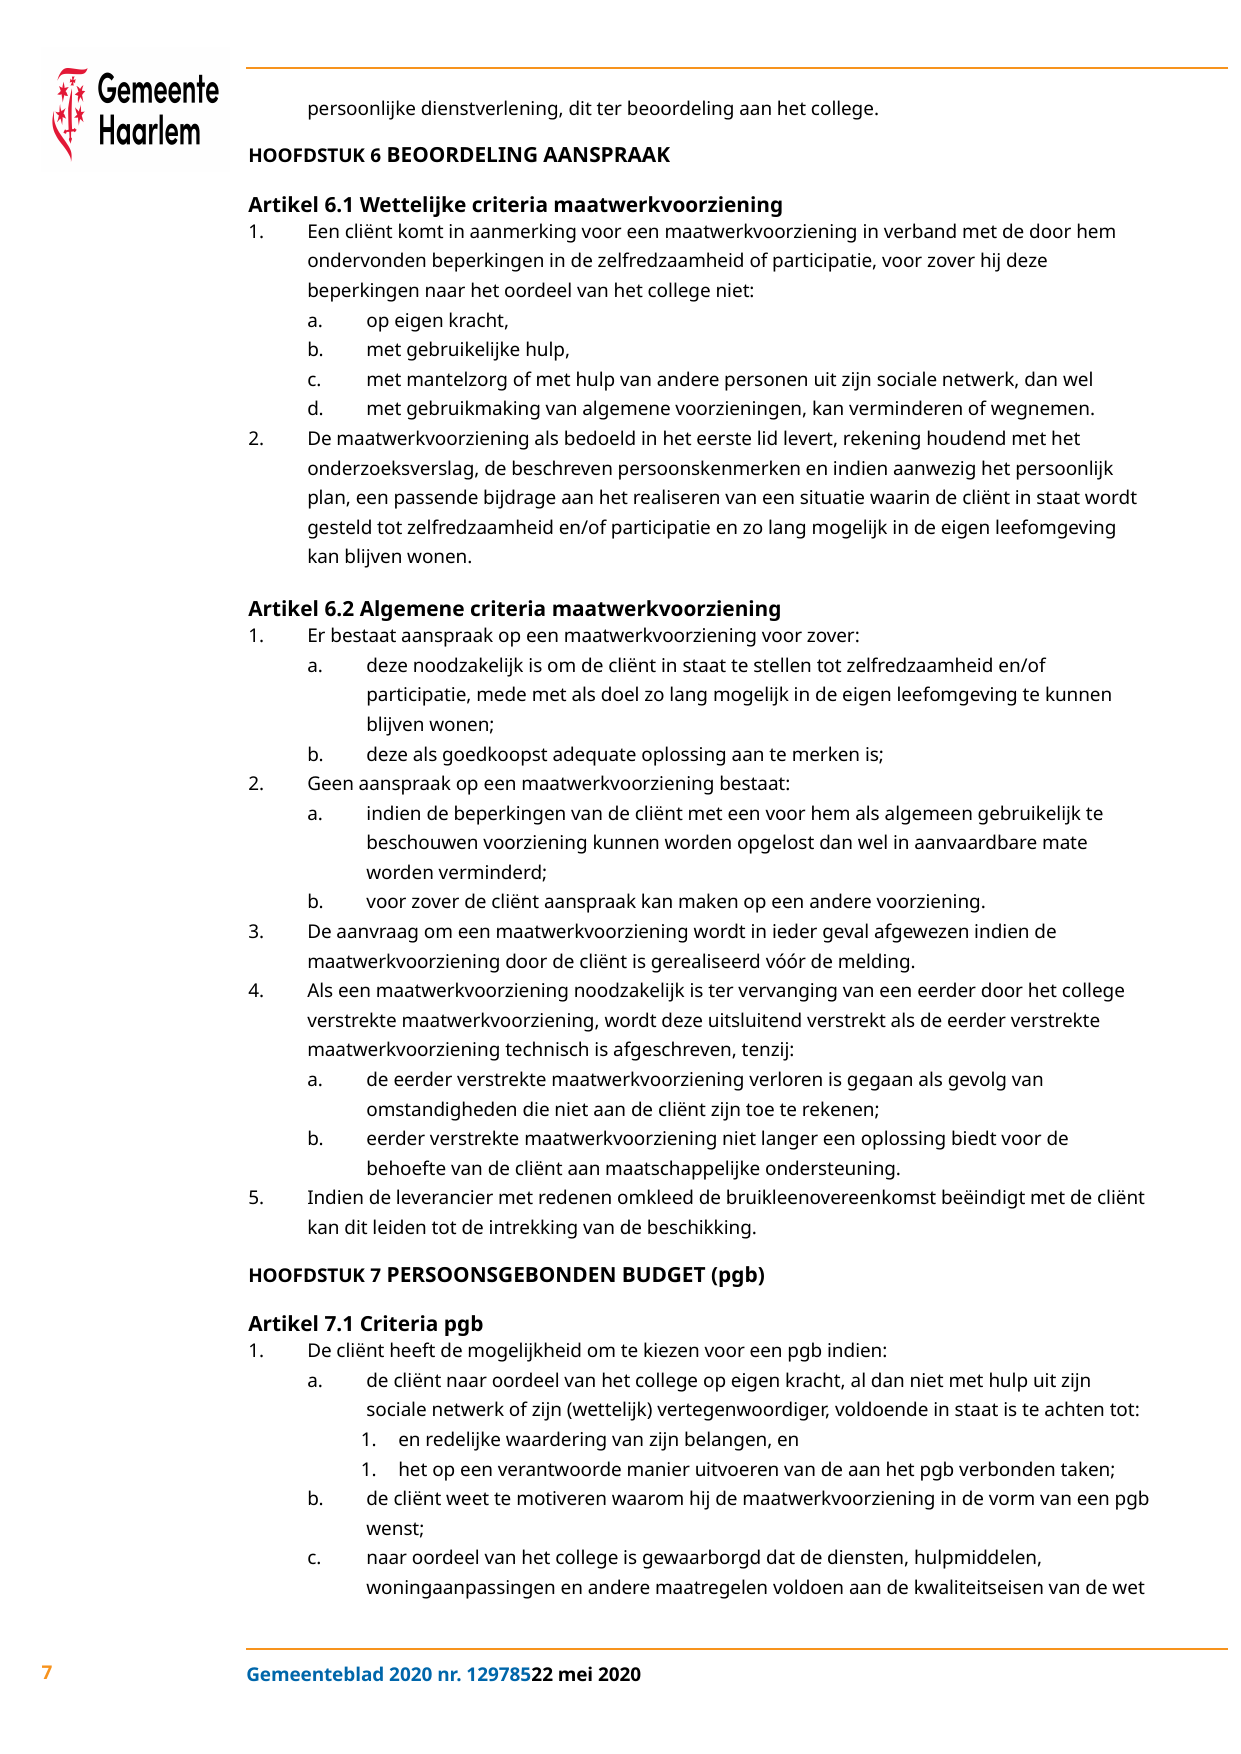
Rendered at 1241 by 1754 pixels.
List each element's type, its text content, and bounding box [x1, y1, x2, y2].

list Indien de leverancier met redenen omkleed de bruikleenovereenkomst beëindigt met de cliënt kan dit leiden tot de intrekking van de beschikking. [248, 1184, 1152, 1240]
list Er bestaat aanspraak op een maatwerkvoorziening voor zover: [248, 622, 1152, 648]
list De cliënt heeft de mogelijkheid om te kiezen voor een pgb indien: [248, 1337, 1152, 1363]
list De maatwerkvoorziening als bedoeld in het eerste lid levert, rekening houdend met het onderzoeksverslag, de beschreven persoonskenmerken en indien aanwezig het persoonlijk plan, een passende bijdrage aan het realiseren van een situatie waarin de cliënt in staat wordt gesteld tot zelfredzaamheid en/of participatie en zo lang mogelijk in de eigen leefomgeving kan blijven wonen. [248, 425, 1152, 569]
list Een cliënt komt in aanmerking voor een maatwerkvoorziening in verband met de door hem ondervonden beperkingen in de zelfredzaamheid of participatie, voor zover hij deze beperkingen naar het oordeel van het college niet: [248, 218, 1152, 303]
picture [41, 47, 231, 172]
list De aanvraag om een maatwerkvoorziening wordt in ieder geval afgewezen indien de maatwerkvoorziening door de cliënt is gerealiseerd vóór de melding. [248, 918, 1152, 973]
text Artikel 6.2 Algemene criteria maatwerkvoorziening [248, 594, 1152, 622]
list persoonlijke dienstverlening, dit ter beoordeling aan het college. [248, 95, 1152, 121]
text Artikel 7.1 Criteria pgb [248, 1309, 1152, 1337]
list voor zover de cliënt aanspraak kan maken op een andere voorziening. [307, 889, 1152, 914]
list de cliënt weet te motiveren waarom hij de maatwerkvoorziening in de vorm van een pgb wenst; [307, 1485, 1152, 1541]
list deze noodzakelijk is om de cliënt in staat te stellen tot zelfredzaamheid en/of participatie, mede met als doel zo lang mogelijk in de eigen leefomgeving te kunnen blijven wonen; [307, 652, 1152, 737]
list met gebruikelijke hulp, [307, 336, 1152, 362]
list met mantelzorg of met hulp van andere personen uit zijn sociale netwerk, dan wel [307, 366, 1152, 392]
list eerder verstrekte maatwerkvoorziening niet langer een oplossing biedt voor de behoefte van de cliënt aan maatschappelijke ondersteuning. [307, 1125, 1152, 1181]
list Als een maatwerkvoorziening noodzakelijk is ter vervanging van een eerder door het college verstrekte maatwerkvoorziening, wordt deze uitsluitend verstrekt als de eerder verstrekte maatwerkvoorziening technisch is afgeschreven, tenzij: [248, 977, 1152, 1062]
text Artikel 6.1 Wettelijke criteria maatwerkvoorziening [248, 190, 1152, 218]
list op eigen kracht, [307, 307, 1152, 333]
list de cliënt naar oordeel van het college op eigen kracht, al dan niet met hulp uit zijn sociale netwerk of zijn (wettelijk) vertegenwoordiger, voldoende in staat is te achten tot: [307, 1367, 1152, 1422]
list naar oordeel van het college is gewaarborgd dat de diensten, hulpmiddelen, woningaanpassingen en andere maatregelen voldoen aan de kwaliteitseisen van de wet [307, 1544, 1152, 1600]
list deze als goedkoopst adequate oplossing aan te merken is; [307, 741, 1152, 766]
list Geen aanspraak op een maatwerkvoorziening bestaat: [248, 770, 1152, 796]
list indien de beperkingen van de cliënt met een voor hem als algemeen gebruikelijk te beschouwen voorziening kunnen worden opgelost dan wel in aanvaardbare mate worden verminderd; [307, 800, 1152, 885]
list de eerder verstrekte maatwerkvoorziening verloren is gegaan als gevolg van omstandigheden die niet aan de cliënt zijn toe te rekenen; [307, 1066, 1152, 1121]
text HOOFDSTUK 6 BEOORDELING AANSPRAAK [248, 140, 1152, 169]
list en redelijke waardering van zijn belangen, en [361, 1426, 1152, 1452]
list met gebruikmaking van algemene voorzieningen, kan verminderen of wegnemen. [307, 396, 1152, 421]
text HOOFDSTUK 7 PERSOONSGEBONDEN BUDGET (pgb) [248, 1260, 1152, 1288]
list het op een verantwoorde manier uitvoeren van de aan het pgb verbonden taken; [361, 1456, 1152, 1481]
